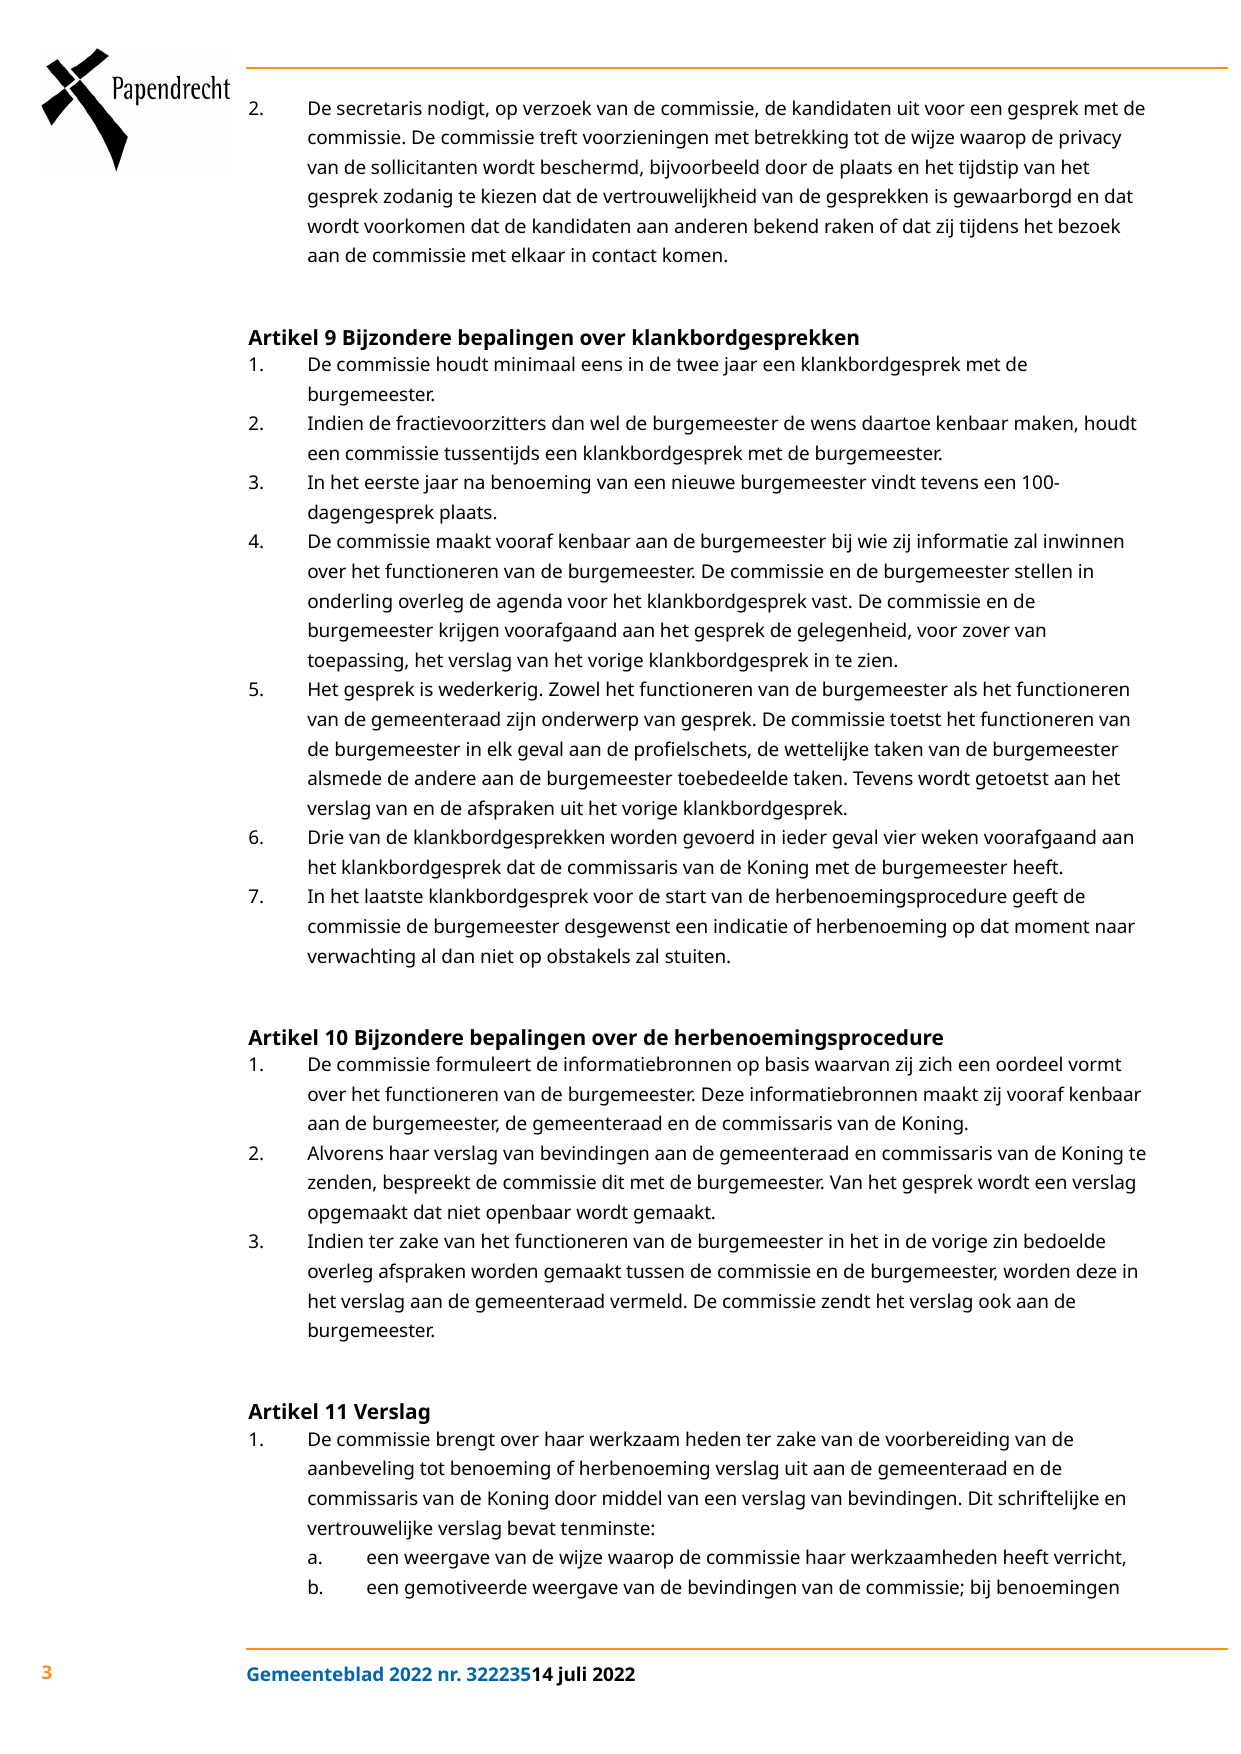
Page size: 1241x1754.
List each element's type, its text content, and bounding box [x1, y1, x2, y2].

list De commissie maakt vooraf kenbaar aan de burgemeester bij wie zij informatie zal inwinnen over het functioneren van de burgemeester. De commissie en de burgemeester stellen in onderling overleg de agenda voor het klankbordgesprek vast. De commissie en de burgemeester krijgen voorafgaand aan het gesprek de gelegenheid, voor zover van toepassing, het verslag van het vorige klankbordgesprek in te zien. [248, 529, 1152, 673]
list Drie van de klankbordgesprekken worden gevoerd in ieder geval vier weken voorafgaand aan het klankbordgesprek dat de commissaris van de Koning met de burgemeester heeft. [248, 824, 1152, 880]
list een weergave van de wijze waarop de commissie haar werkzaamheden heeft verricht, [307, 1544, 1152, 1570]
text Artikel 9 Bijzondere bepalingen over klankbordgesprekken [248, 323, 1152, 351]
list Het gesprek is wederkerig. Zowel het functioneren van de burgemeester als het functioneren van de gemeenteraad zijn onderwerp van gesprek. De commissie toetst het functioneren van de burgemeester in elk geval aan de profielschets, de wettelijke taken van de burgemeester alsmede de andere aan de burgemeester toebedeelde taken. Tevens wordt getoetst aan het verslag van en de afspraken uit het vorige klankbordgesprek. [248, 677, 1152, 821]
list In het laatste klankbordgesprek voor de start van de herbenoemingsprocedure geeft de commissie de burgemeester desgewenst een indicatie of herbenoeming op dat moment naar verwachting al dan niet op obstakels zal stuiten. [248, 884, 1152, 968]
list In het eerste jaar na benoeming van een nieuwe burgemeester vindt tevens een 100- dagengesprek plaats. [248, 469, 1152, 525]
picture [41, 47, 231, 172]
list De commissie houdt minimaal eens in de twee jaar een klankbordgesprek met de burgemeester. [248, 351, 1152, 406]
list Alvorens haar verslag van bevindingen aan de gemeenteraad en commissaris van de Koning te zenden, bespreekt de commissie dit met de burgemeester. Van het gesprek wordt een verslag opgemaakt dat niet openbaar wordt gemaakt. [248, 1140, 1152, 1225]
list Indien de fractievoorzitters dan wel de burgemeester de wens daartoe kenbaar maken, houdt een commissie tussentijds een klankbordgesprek met de burgemeester. [248, 410, 1152, 466]
text Artikel 10 Bijzondere bepalingen over de herbenoemingsprocedure [248, 1023, 1152, 1051]
text Artikel 11 Verslag [248, 1397, 1152, 1426]
list De commissie brengt over haar werkzaam heden ter zake van de voorbereiding van de aanbeveling tot benoeming of herbenoeming verslag uit aan de gemeenteraad en de commissaris van de Koning door middel van een verslag van bevindingen. Dit schriftelijke en vertrouwelijke verslag bevat tenminste: [248, 1426, 1152, 1540]
list Indien ter zake van het functioneren van de burgemeester in het in de vorige zin bedoelde overleg afspraken worden gemaakt tussen de commissie en de burgemeester, worden deze in het verslag aan de gemeenteraad vermeld. De commissie zendt het verslag ook aan de burgemeester. [248, 1229, 1152, 1343]
list De secretaris nodigt, op verzoek van de commissie, de kandidaten uit voor een gesprek met de commissie. De commissie treft voorzieningen met betrekking tot de wijze waarop de privacy van de sollicitanten wordt beschermd, bijvoorbeeld door de plaats en het tijdstip van het gesprek zodanig te kiezen dat de vertrouwelijkheid van de gesprekken is gewaarborgd en dat wordt voorkomen dat de kandidaten aan anderen bekend raken of dat zij tijdens het bezoek aan de commissie met elkaar in contact komen. [248, 95, 1152, 268]
list De commissie formuleert de informatiebronnen op basis waarvan zij zich een oordeel vormt over het functioneren van de burgemeester. Deze informatiebronnen maakt zij vooraf kenbaar aan de burgemeester, de gemeenteraad en de commissaris van de Koning. [248, 1051, 1152, 1136]
list een gemotiveerde weergave van de bevindingen van de commissie; bij benoemingen [307, 1574, 1152, 1599]
